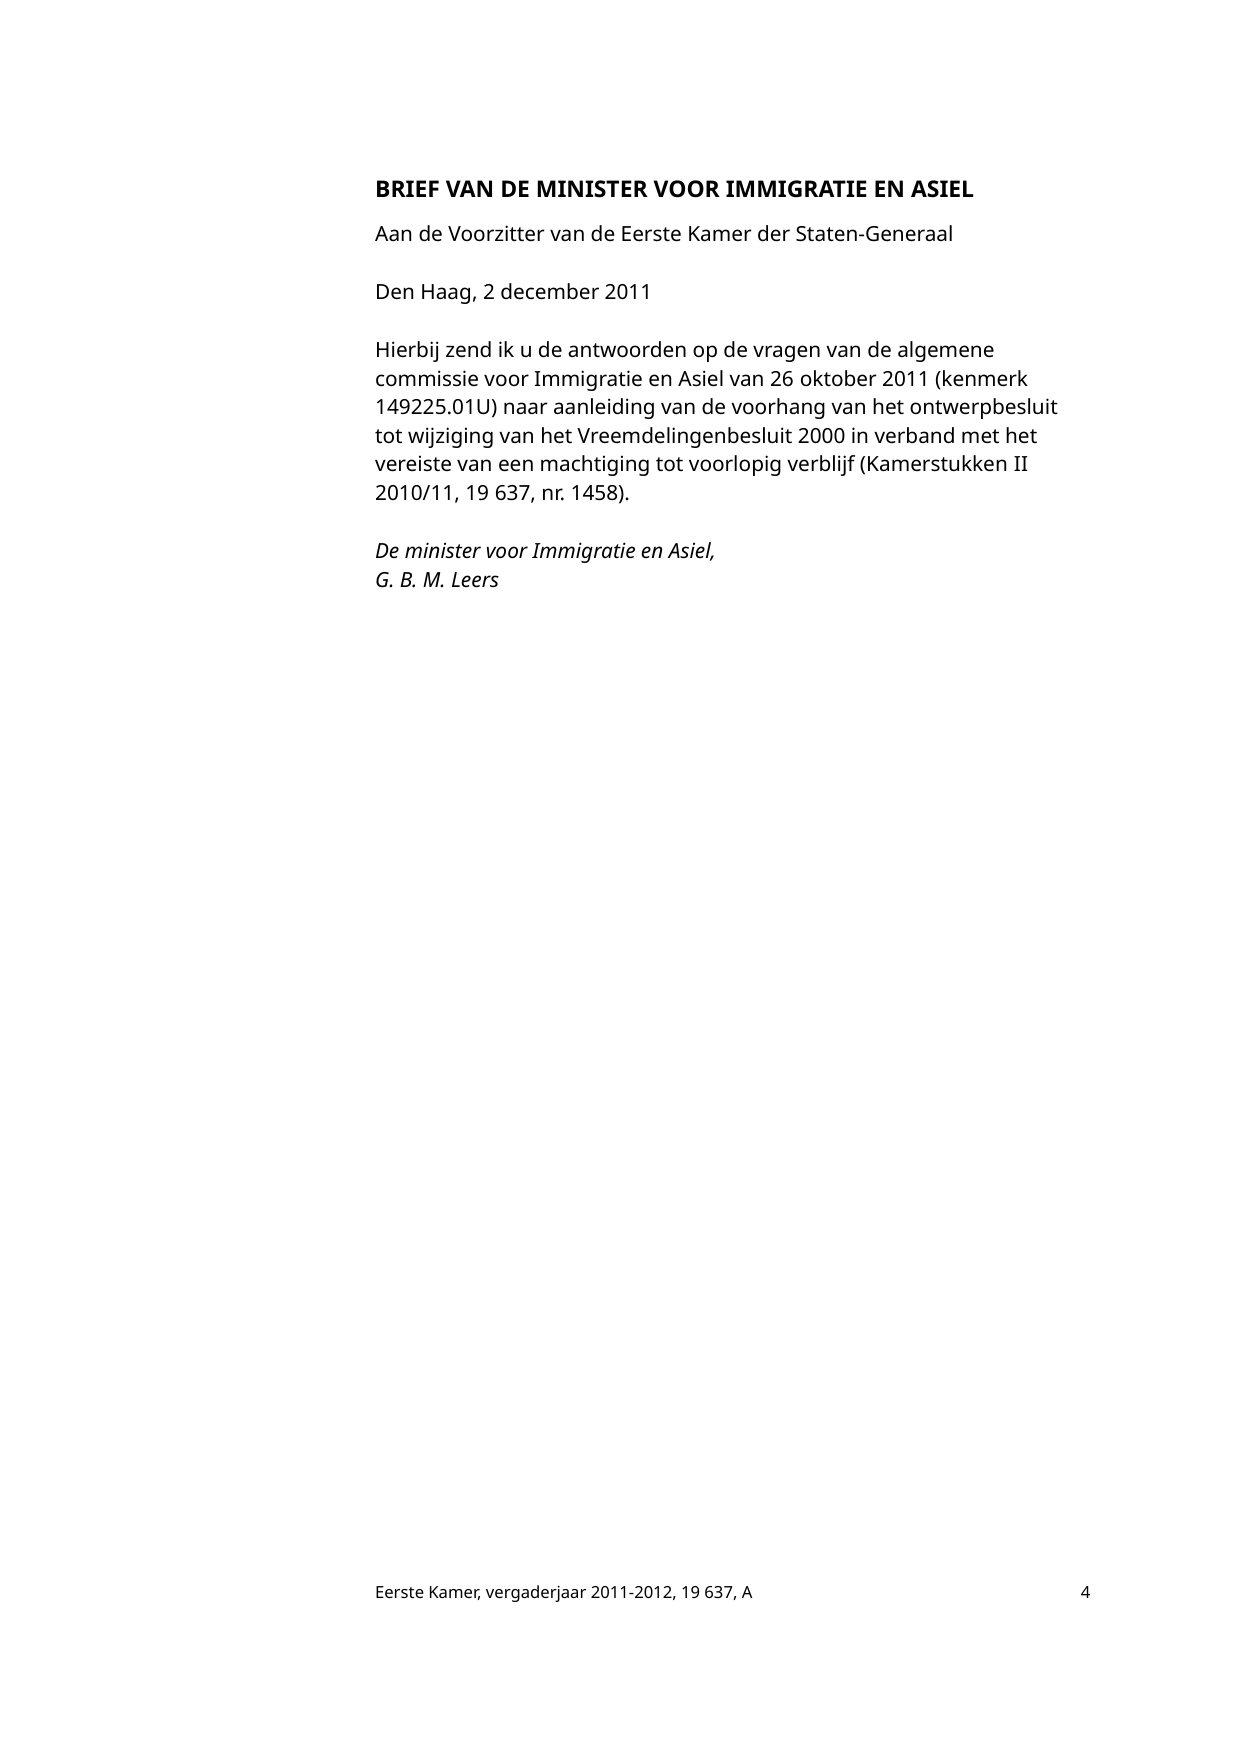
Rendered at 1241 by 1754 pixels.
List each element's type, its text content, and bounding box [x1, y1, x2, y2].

subtitle BRIEF VAN DE MINISTER VOOR IMMIGRATIE EN ASIEL [375, 172, 1090, 204]
text G. B. M. Leers [375, 565, 1090, 593]
text Den Haag, 2 december 2011 [375, 277, 1090, 306]
text Aan de Voorzitter van de Eerste Kamer der Staten-Generaal [375, 219, 1090, 247]
text Hierbij zend ik u de antwoorden op de vragen van de algemene commissie voor Immigratie en Asiel van 26 oktober 2011 (kenmerk 149225.01U) naar aanleiding van de voorhang van het ontwerpbesluit tot wijziging van het Vreemdelingenbesluit 2000 in verband met het vereiste van een machtiging tot voorlopig verblijf (Kamerstukken II 2010/11, 19 637, nr. 1458). [375, 336, 1090, 506]
text De minister voor Immigratie en Asiel, [375, 536, 1090, 565]
